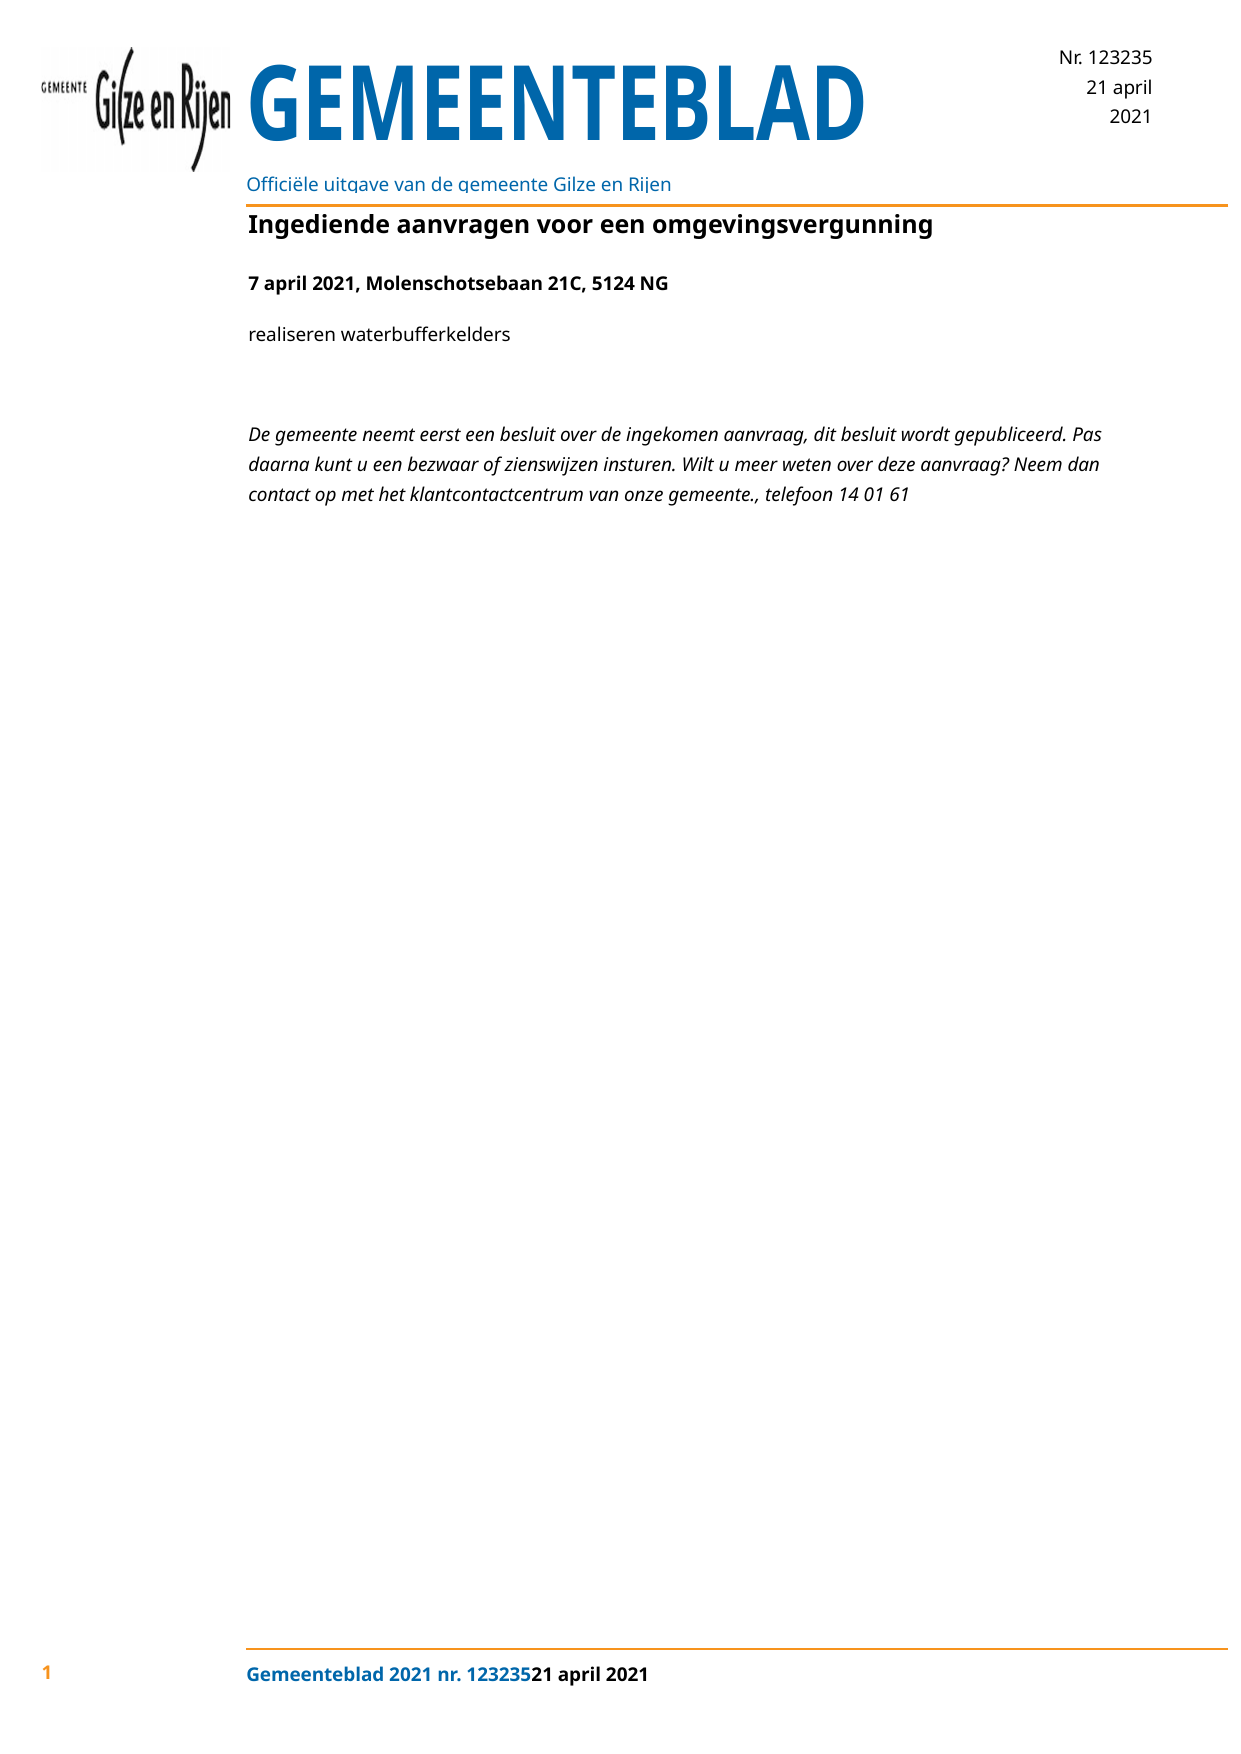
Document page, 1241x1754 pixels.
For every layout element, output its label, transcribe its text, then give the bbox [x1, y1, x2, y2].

text realiseren waterbufferkelders [248, 321, 1152, 346]
text Ingediende aanvragen voor een omgevingsvergunning [248, 207, 1152, 241]
text De gemeente neemt eerst een besluit over de ingekomen aanvraag, dit besluit wordt gepubliceerd. Pas daarna kunt u een bezwaar of zienswijzen insturen. Wilt u meer weten over deze aanvraag? Neem dan contact op met het klantcontactcentrum van onze gemeente., telefoon 14 01 61 [248, 422, 1152, 506]
picture [41, 47, 231, 172]
text 7 april 2021, Molenschotsebaan 21C, 5124 NG [248, 270, 1152, 296]
